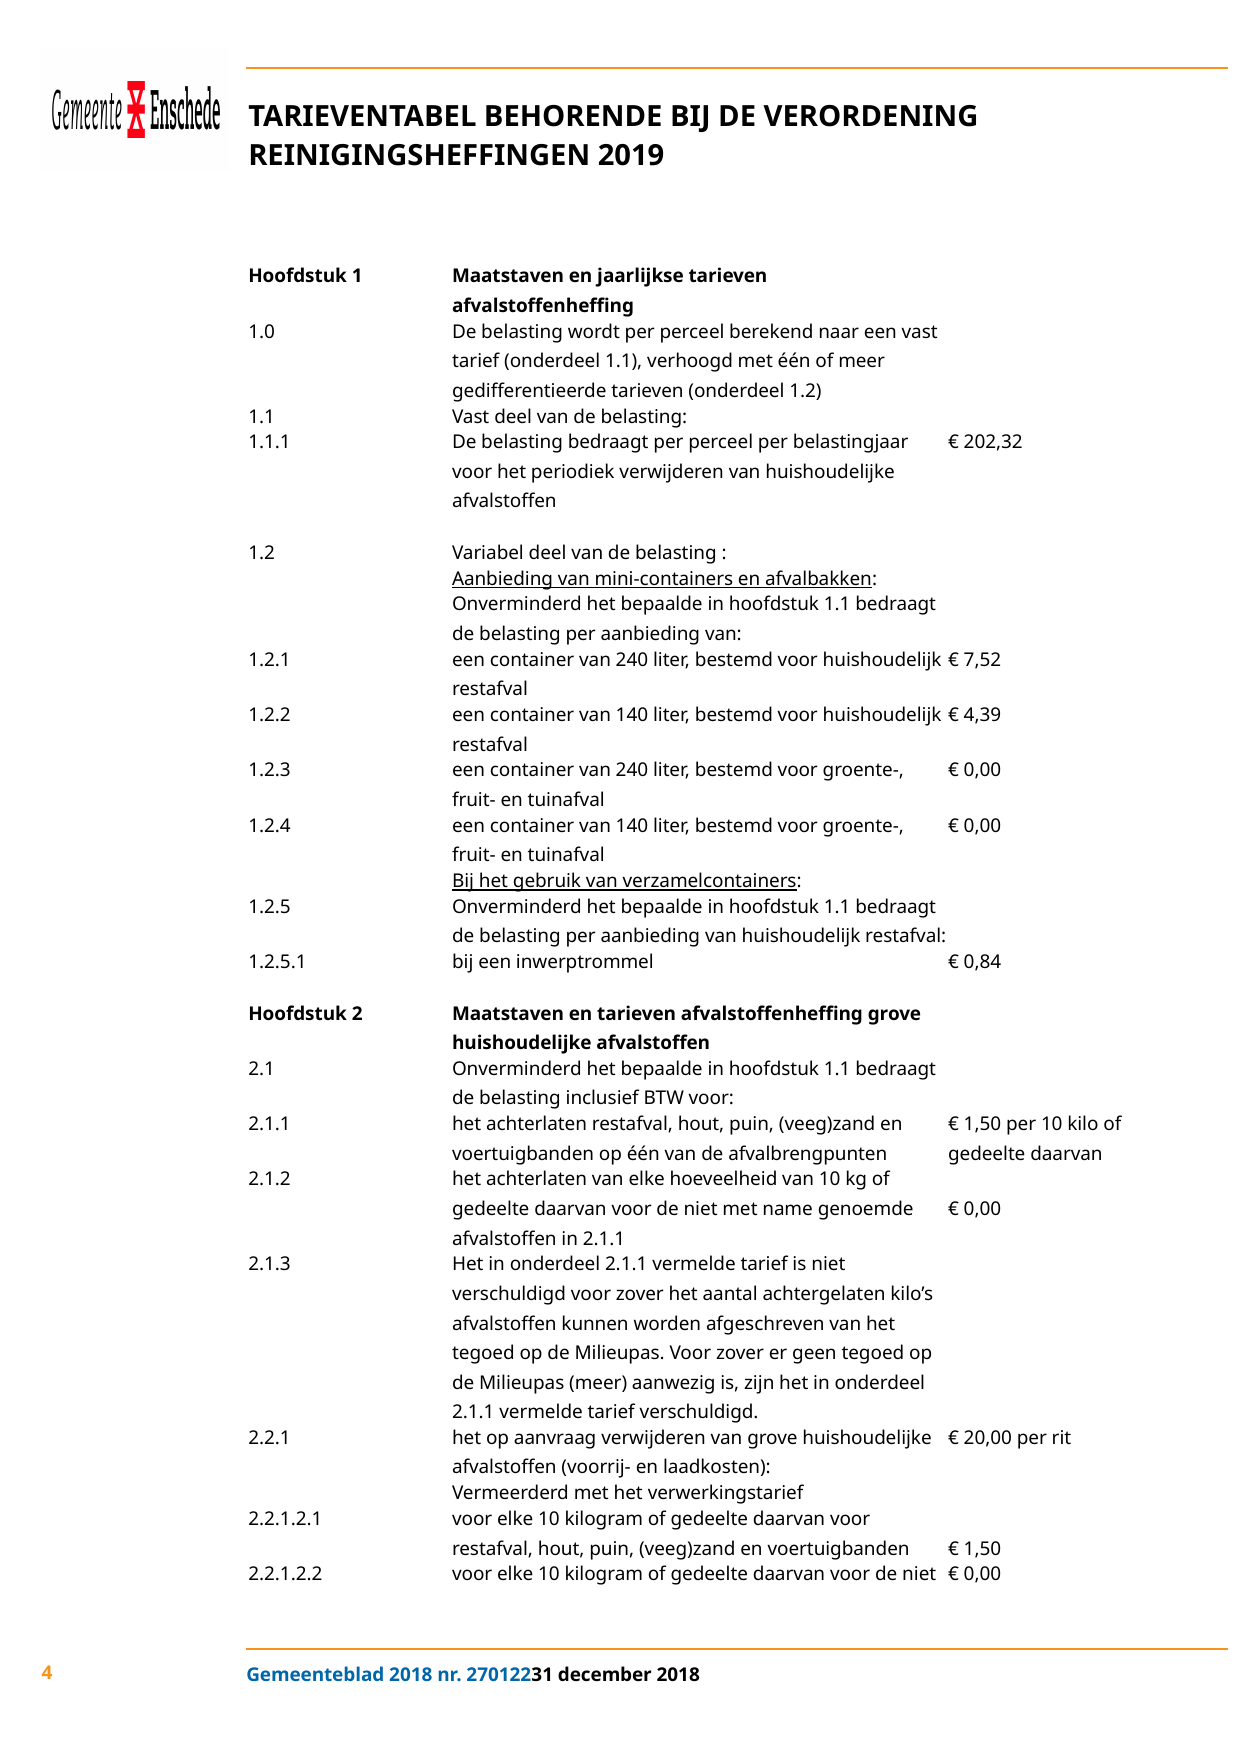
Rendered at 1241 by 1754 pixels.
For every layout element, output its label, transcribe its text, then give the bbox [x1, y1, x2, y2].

table_cell [948, 1251, 1152, 1424]
table_cell € 20,00 per rit [948, 1424, 1152, 1479]
table_cell [248, 867, 452, 893]
table_cell 1.0 [248, 318, 452, 403]
table_header [948, 263, 1152, 318]
table_cell [948, 514, 1152, 539]
table_cell [948, 1055, 1152, 1110]
table_cell € 1,50 [948, 1505, 1152, 1561]
table_cell [948, 1480, 1152, 1505]
table_cell Vast deel van de belasting: [452, 403, 948, 428]
table_cell een container van 240 liter, bestemd voor groente-, fruit- en tuinafval [452, 757, 948, 812]
table_cell Variabel deel van de belasting : [452, 539, 948, 565]
table_cell voor elke 10 kilogram of gedeelte daarvan voor de niet [452, 1561, 948, 1586]
table_cell € 202,32 [948, 429, 1152, 513]
table_cell [248, 974, 452, 1000]
table_cell het achterlaten restafval, hout, puin, (veeg)zand en voertuigbanden op één van de afvalbrengpunten [452, 1110, 948, 1166]
table_cell [948, 867, 1152, 893]
table_cell 1.2.3 [248, 757, 452, 812]
table_header Hoofdstuk 1 [248, 263, 452, 318]
table_cell een container van 140 liter, bestemd voor huishoudelijk restafval [452, 701, 948, 757]
table_cell 1.2.5 [248, 893, 452, 948]
table_cell bij een inwerptrommel [452, 948, 948, 974]
table_cell [948, 539, 1152, 565]
table_cell 1.2.1 [248, 646, 452, 701]
table_cell € 7,52 [948, 646, 1152, 701]
table_cell Aanbieding van mini-containers en afvalbakken: [452, 565, 948, 591]
table_cell Onverminderd het bepaalde in hoofdstuk 1.1 bedraagt de belasting inclusief BTW voor: [452, 1055, 948, 1110]
table_cell 1.1.1 [248, 429, 452, 513]
table_cell [948, 403, 1152, 428]
table_cell € 0,00 [948, 1166, 1152, 1251]
table_cell [452, 974, 948, 1000]
table_cell een container van 140 liter, bestemd voor groente-, fruit- en tuinafval [452, 812, 948, 867]
table_cell 2.2.1 [248, 1424, 452, 1479]
table_cell € 1,50 per 10 kilo of gedeelte daarvan [948, 1110, 1152, 1166]
table_cell De belasting bedraagt per perceel per belastingjaar voor het periodiek verwijderen van huishoudelijke afvalstoffen [452, 429, 948, 513]
table_cell [948, 591, 1152, 646]
table_cell [948, 565, 1152, 591]
table_cell 2.2.1.2.1 [248, 1505, 452, 1561]
table_cell € 0,00 [948, 1561, 1152, 1586]
table_cell Onverminderd het bepaalde in hoofdstuk 1.1 bedraagt de belasting per aanbieding van: [452, 591, 948, 646]
table_cell [248, 591, 452, 646]
table_cell 2.1 [248, 1055, 452, 1110]
table_cell [248, 565, 452, 591]
table_cell Bij het gebruik van verzamelcontainers: [452, 867, 948, 893]
table_cell € 0,00 [948, 757, 1152, 812]
picture [41, 47, 231, 172]
table_cell € 0,84 [948, 948, 1152, 974]
table_cell 2.1.2 [248, 1166, 452, 1251]
table_cell [248, 1480, 452, 1505]
table_cell [452, 514, 948, 539]
table_cell 2.1.1 [248, 1110, 452, 1166]
table_cell Vermeerderd met het verwerkingstarief [452, 1480, 948, 1505]
table_cell 1.2.2 [248, 701, 452, 757]
table_cell Maatstaven en tarieven afvalstoffenheffing grove huishoudelijke afvalstoffen [452, 1000, 948, 1055]
table_cell het achterlaten van elke hoeveelheid van 10 kg of gedeelte daarvan voor de niet met name genoemde afvalstoffen in 2.1.1 [452, 1166, 948, 1251]
table_cell 2.1.3 [248, 1251, 452, 1424]
table_cell [248, 514, 452, 539]
table_cell Het in onderdeel 2.1.1 vermelde tarief is niet verschuldigd voor zover het aantal achtergelaten kilo’s afvalstoffen kunnen worden afgeschreven van het tegoed op de Milieupas. Voor zover er geen tegoed op de Milieupas (meer) aanwezig is, zijn het in onderdeel 2.1.1 vermelde tarief verschuldigd. [452, 1251, 948, 1424]
text TARIEVENTABEL BEHORENDE BIJ DE VERORDENING REINIGINGSHEFFINGEN 2019 [248, 95, 1152, 174]
table_cell € 0,00 [948, 812, 1152, 867]
table_cell [948, 1000, 1152, 1055]
table_cell 1.2 [248, 539, 452, 565]
table_cell € 4,39 [948, 701, 1152, 757]
table_cell Hoofdstuk 2 [248, 1000, 452, 1055]
table_header Maatstaven en jaarlijkse tarieven afvalstoffenheffing [452, 263, 948, 318]
table_cell een container van 240 liter, bestemd voor huishoudelijk restafval [452, 646, 948, 701]
table_cell 1.1 [248, 403, 452, 428]
table_cell [948, 974, 1152, 1000]
table_cell [948, 318, 1152, 403]
table_cell [948, 893, 1152, 948]
table_cell voor elke 10 kilogram of gedeelte daarvan voor restafval, hout, puin, (veeg)zand en voertuigbanden [452, 1505, 948, 1561]
table_cell het op aanvraag verwijderen van grove huishoudelijke afvalstoffen (voorrij- en laadkosten): [452, 1424, 948, 1479]
table_cell 2.2.1.2.2 [248, 1561, 452, 1586]
table_cell De belasting wordt per perceel berekend naar een vast tarief (onderdeel 1.1), verhoogd met één of meer gedifferentieerde tarieven (onderdeel 1.2) [452, 318, 948, 403]
table_cell 1.2.4 [248, 812, 452, 867]
table_cell 1.2.5.1 [248, 948, 452, 974]
table_cell Onverminderd het bepaalde in hoofdstuk 1.1 bedraagt de belasting per aanbieding van huishoudelijk restafval: [452, 893, 948, 948]
